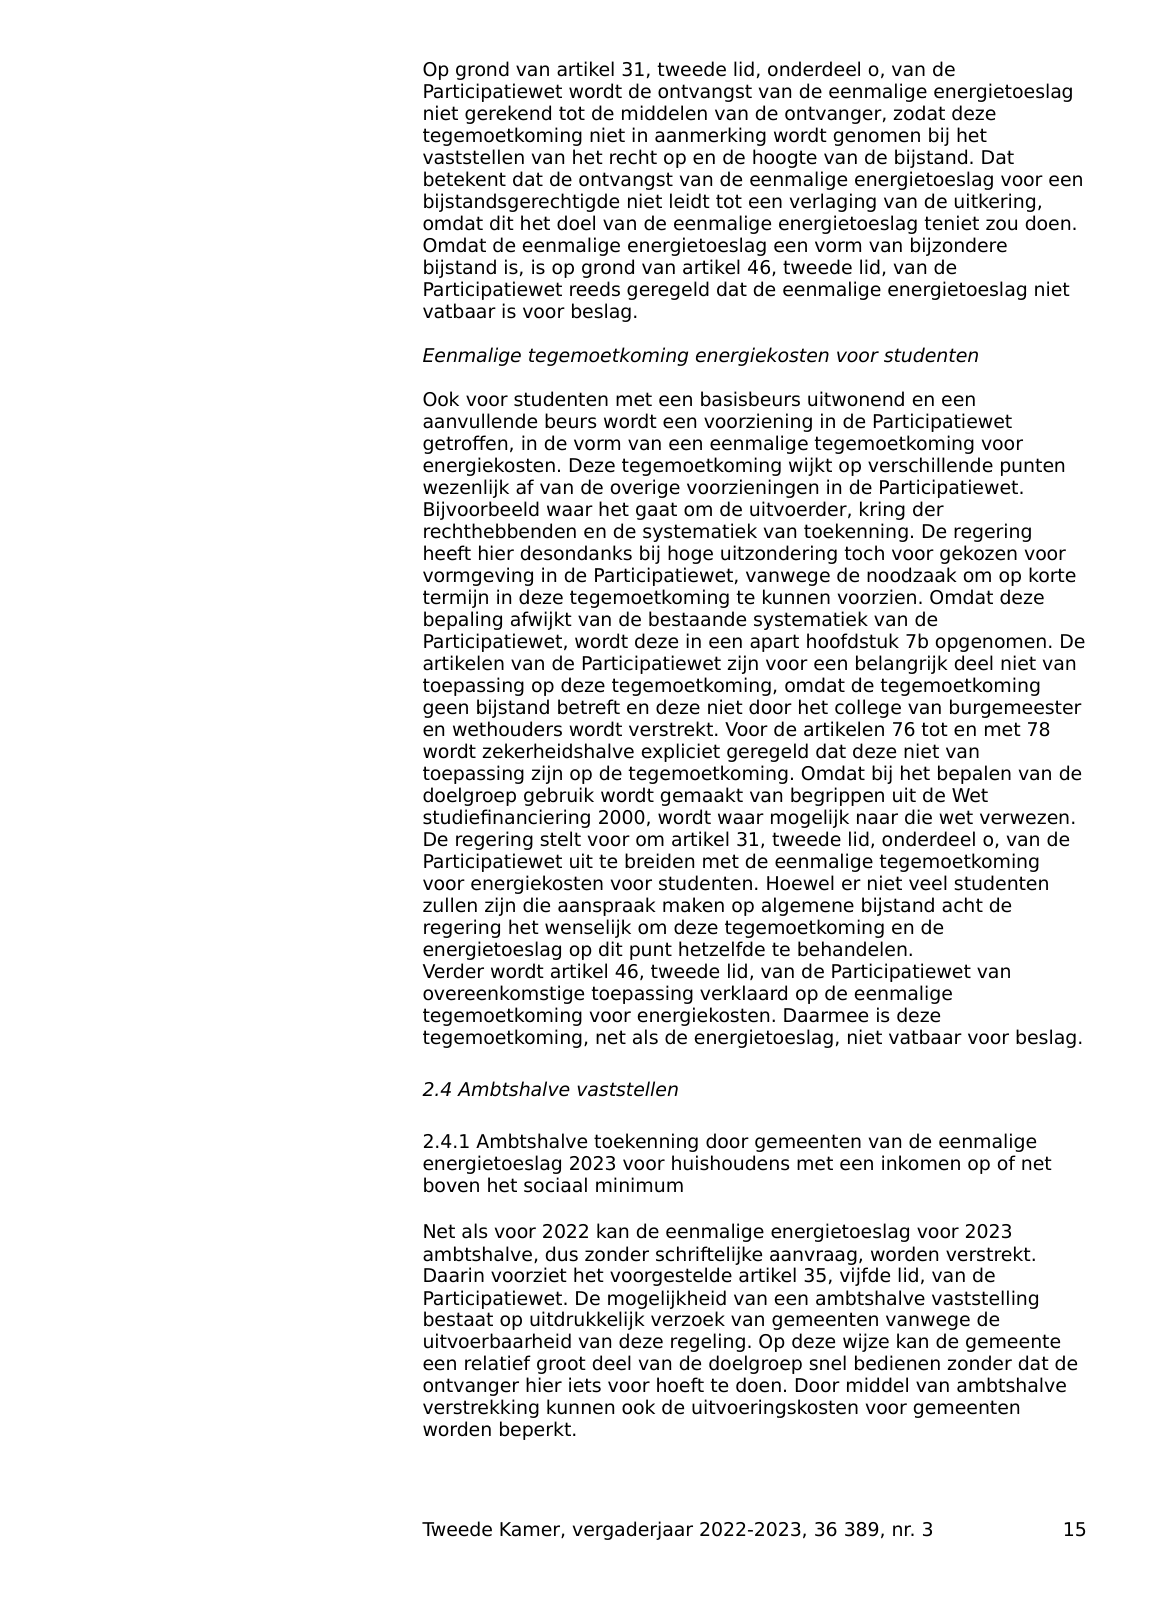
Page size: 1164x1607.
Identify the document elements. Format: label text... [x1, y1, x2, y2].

text Verder wordt artikel 46, tweede lid, van de Participatiewet van overeenkomstige toepassing verklaard op de eenmalige tegemoetkoming voor energiekosten. Daarmee is deze tegemoetkoming, net als de energietoeslag, niet vatbaar voor beslag. [422, 961, 1087, 1048]
subtitle 2.4 Ambtshalve vaststellen [422, 1078, 1087, 1101]
subtitle Eenmalige tegemoetkoming energiekosten voor studenten [422, 345, 1087, 367]
text De regering stelt voor om artikel 31, tweede lid, onderdeel o, van de Participatiewet uit te breiden met de eenmalige tegemoetkoming voor energiekosten voor studenten. Hoewel er niet veel studenten zullen zijn die aanspraak maken op algemene bijstand acht de regering het wenselijk om deze tegemoetkoming en de energietoeslag op dit punt hetzelfde te behandelen. [422, 829, 1087, 961]
subtitle 2.4.1 Ambtshalve toekenning door gemeenten van de eenmalige energietoeslag 2023 voor huishoudens met een inkomen op of net boven het sociaal minimum [422, 1131, 1087, 1196]
text Op grond van artikel 31, tweede lid, onderdeel o, van de Participatiewet wordt de ontvangst van de eenmalige energietoeslag niet gerekend tot de middelen van de ontvanger, zodat deze tegemoetkoming niet in aanmerking wordt genomen bij het vaststellen van het recht op en de hoogte van de bijstand. Dat betekent dat de ontvangst van de eenmalige energietoeslag voor een bijstandsgerechtigde niet leidt tot een verlaging van de uitkering, omdat dit het doel van de eenmalige energietoeslag teniet zou doen. Omdat de eenmalige energietoeslag een vorm van bijzondere bijstand is, is op grond van artikel 46, tweede lid, van de Participatiewet reeds geregeld dat de eenmalige energietoeslag niet vatbaar is voor beslag. [422, 59, 1087, 323]
text Net als voor 2022 kan de eenmalige energietoeslag voor 2023 ambtshalve, dus zonder schriftelijke aanvraag, worden verstrekt. Daarin voorziet het voorgestelde artikel 35, vijfde lid, van de Participatiewet. De mogelijkheid van een ambtshalve vaststelling bestaat op uitdrukkelijk verzoek van gemeenten vanwege de uitvoerbaarheid van deze regeling. Op deze wijze kan de gemeente een relatief groot deel van de doelgroep snel bedienen zonder dat de ontvanger hier iets voor hoeft te doen. Door middel van ambtshalve verstrekking kunnen ook de uitvoeringskosten voor gemeenten worden beperkt. [422, 1221, 1087, 1441]
text Ook voor studenten met een basisbeurs uitwonend en een aanvullende beurs wordt een voorziening in de Participatiewet getroffen, in de vorm van een eenmalige tegemoetkoming voor energiekosten. Deze tegemoetkoming wijkt op verschillende punten wezenlijk af van de overige voorzieningen in de Participatiewet. Bijvoorbeeld waar het gaat om de uitvoerder, kring der rechthebbenden en de systematiek van toekenning. De regering heeft hier desondanks bij hoge uitzondering toch voor gekozen voor vormgeving in de Participatiewet, vanwege de noodzaak om op korte termijn in deze tegemoetkoming te kunnen voorzien. Omdat deze bepaling afwijkt van de bestaande systematiek van de Participatiewet, wordt deze in een apart hoofdstuk 7b opgenomen. De artikelen van de Participatiewet zijn voor een belangrijk deel niet van toepassing op deze tegemoetkoming, omdat de tegemoetkoming geen bijstand betreft en deze niet door het college van burgemeester en wethouders wordt verstrekt. Voor de artikelen 76 tot en met 78 wordt zekerheidshalve expliciet geregeld dat deze niet van toepassing zijn op de tegemoetkoming. Omdat bij het bepalen van de doelgroep gebruik wordt gemaakt van begrippen uit de Wet studiefinanciering 2000, wordt waar mogelijk naar die wet verwezen. [422, 389, 1087, 829]
